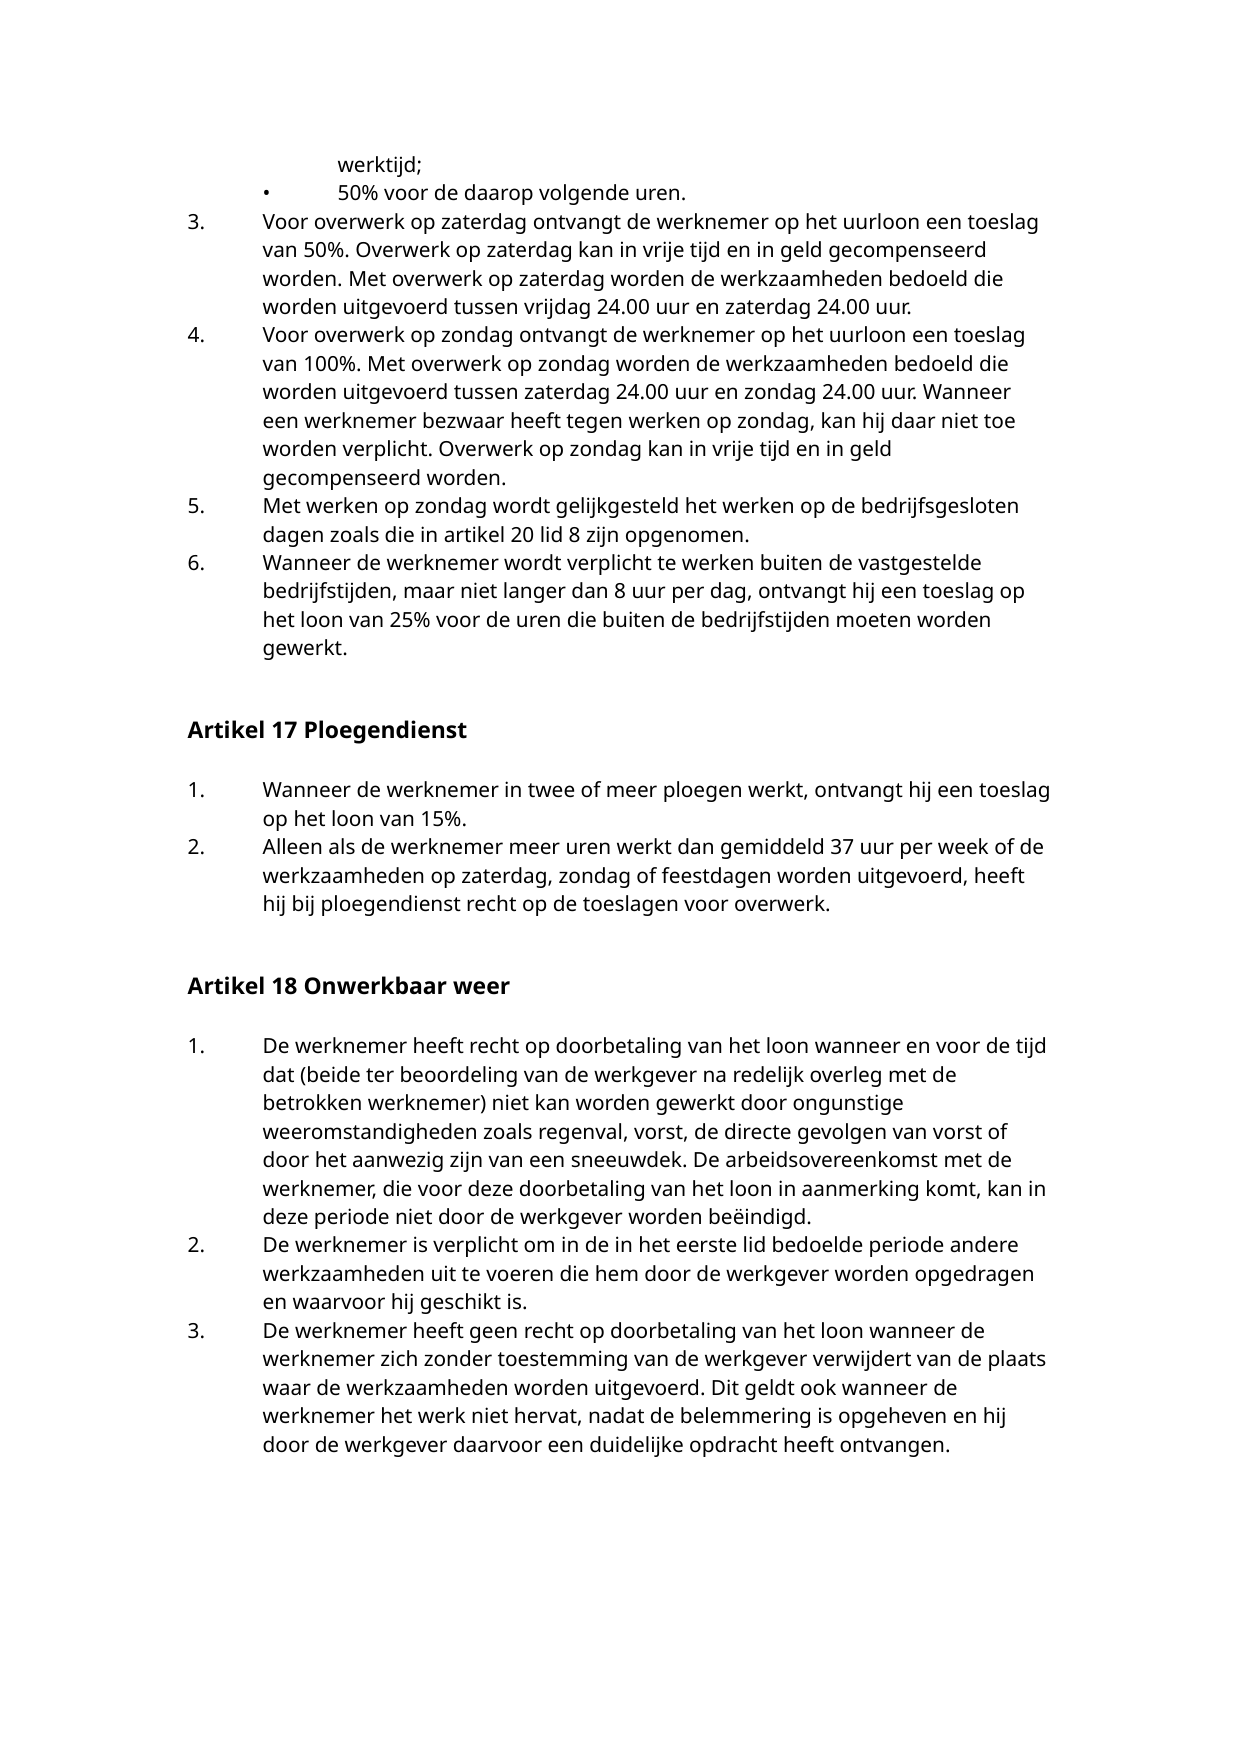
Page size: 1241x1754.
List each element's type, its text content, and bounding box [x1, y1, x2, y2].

list Wanneer de werknemer in twee of meer ploegen werkt, ontvangt hij een toeslag op het loon van 15%. [187, 776, 1053, 832]
list Voor overwerk op zaterdag ontvangt de werknemer op het uurloon een toeslag van 50%. Overwerk op zaterdag kan in vrije tijd en in geld gecompenseerd worden. Met overwerk op zaterdag worden de werkzaamheden bedoeld die worden uitgevoerd tussen vrijdag 24.00 uur en zaterdag 24.00 uur. [187, 207, 1053, 321]
list De werknemer is verplicht om in de in het eerste lid bedoelde periode andere werkzaamheden uit te voeren die hem door de werkgever worden opgedragen en waarvoor hij geschikt is. [187, 1231, 1053, 1316]
list Met werken op zondag wordt gelijkgesteld het werken op de bedrijfsgesloten dagen zoals die in artikel 20 lid 8 zijn opgenomen. [187, 491, 1053, 548]
list De werknemer heeft geen recht op doorbetaling van het loon wanneer de werknemer zich zonder toestemming van de werkgever verwijdert van de plaats waar de werkzaamheden worden uitgevoerd. Dit geldt ook wanneer de werknemer het werk niet hervat, nadat de belemmering is opgeheven en hij door de werkgever daarvoor een duidelijke opdracht heeft ontvangen. [187, 1316, 1053, 1458]
list Wanneer de werknemer wordt verplicht te werken buiten de vastgestelde bedrijfstijden, maar niet langer dan 8 uur per dag, ontvangt hij een toeslag op het loon van 25% voor de uren die buiten de bedrijfstijden moeten worden gewerkt. [187, 548, 1053, 662]
list 50% voor de daarop volgende uren. [262, 178, 1053, 207]
subtitle Artikel 17 Ploegendienst [187, 714, 1053, 746]
list De werknemer heeft recht op doorbetaling van het loon wanneer en voor de tijd dat (beide ter beoordeling van de werkgever na redelijk overleg met de betrokken werknemer) niet kan worden gewerkt door ongunstige weeromstandigheden zoals regenval, vorst, de directe gevolgen van vorst of door het aanwezig zijn van een sneeuwdek. De arbeidsovereenkomst met de werknemer, die voor deze doorbetaling van het loon in aanmerking komt, kan in deze periode niet door de werkgever worden beëindigd. [187, 1032, 1053, 1231]
list Alleen als de werknemer meer uren werkt dan gemiddeld 37 uur per week of de werkzaamheden op zaterdag, zondag of feestdagen worden uitgevoerd, heeft hij bij ploegendienst recht op de toeslagen voor overwerk. [187, 832, 1053, 918]
list Voor overwerk op zondag ontvangt de werknemer op het uurloon een toeslag van 100%. Met overwerk op zondag worden de werkzaamheden bedoeld die worden uitgevoerd tussen zaterdag 24.00 uur en zondag 24.00 uur. Wanneer een werknemer bezwaar heeft tegen werken op zondag, kan hij daar niet toe worden verplicht. Overwerk op zondag kan in vrije tijd en in geld gecompenseerd worden. [187, 321, 1053, 491]
list werktijd; [262, 150, 1053, 178]
subtitle Artikel 18 Onwerkbaar weer [187, 970, 1053, 1002]
